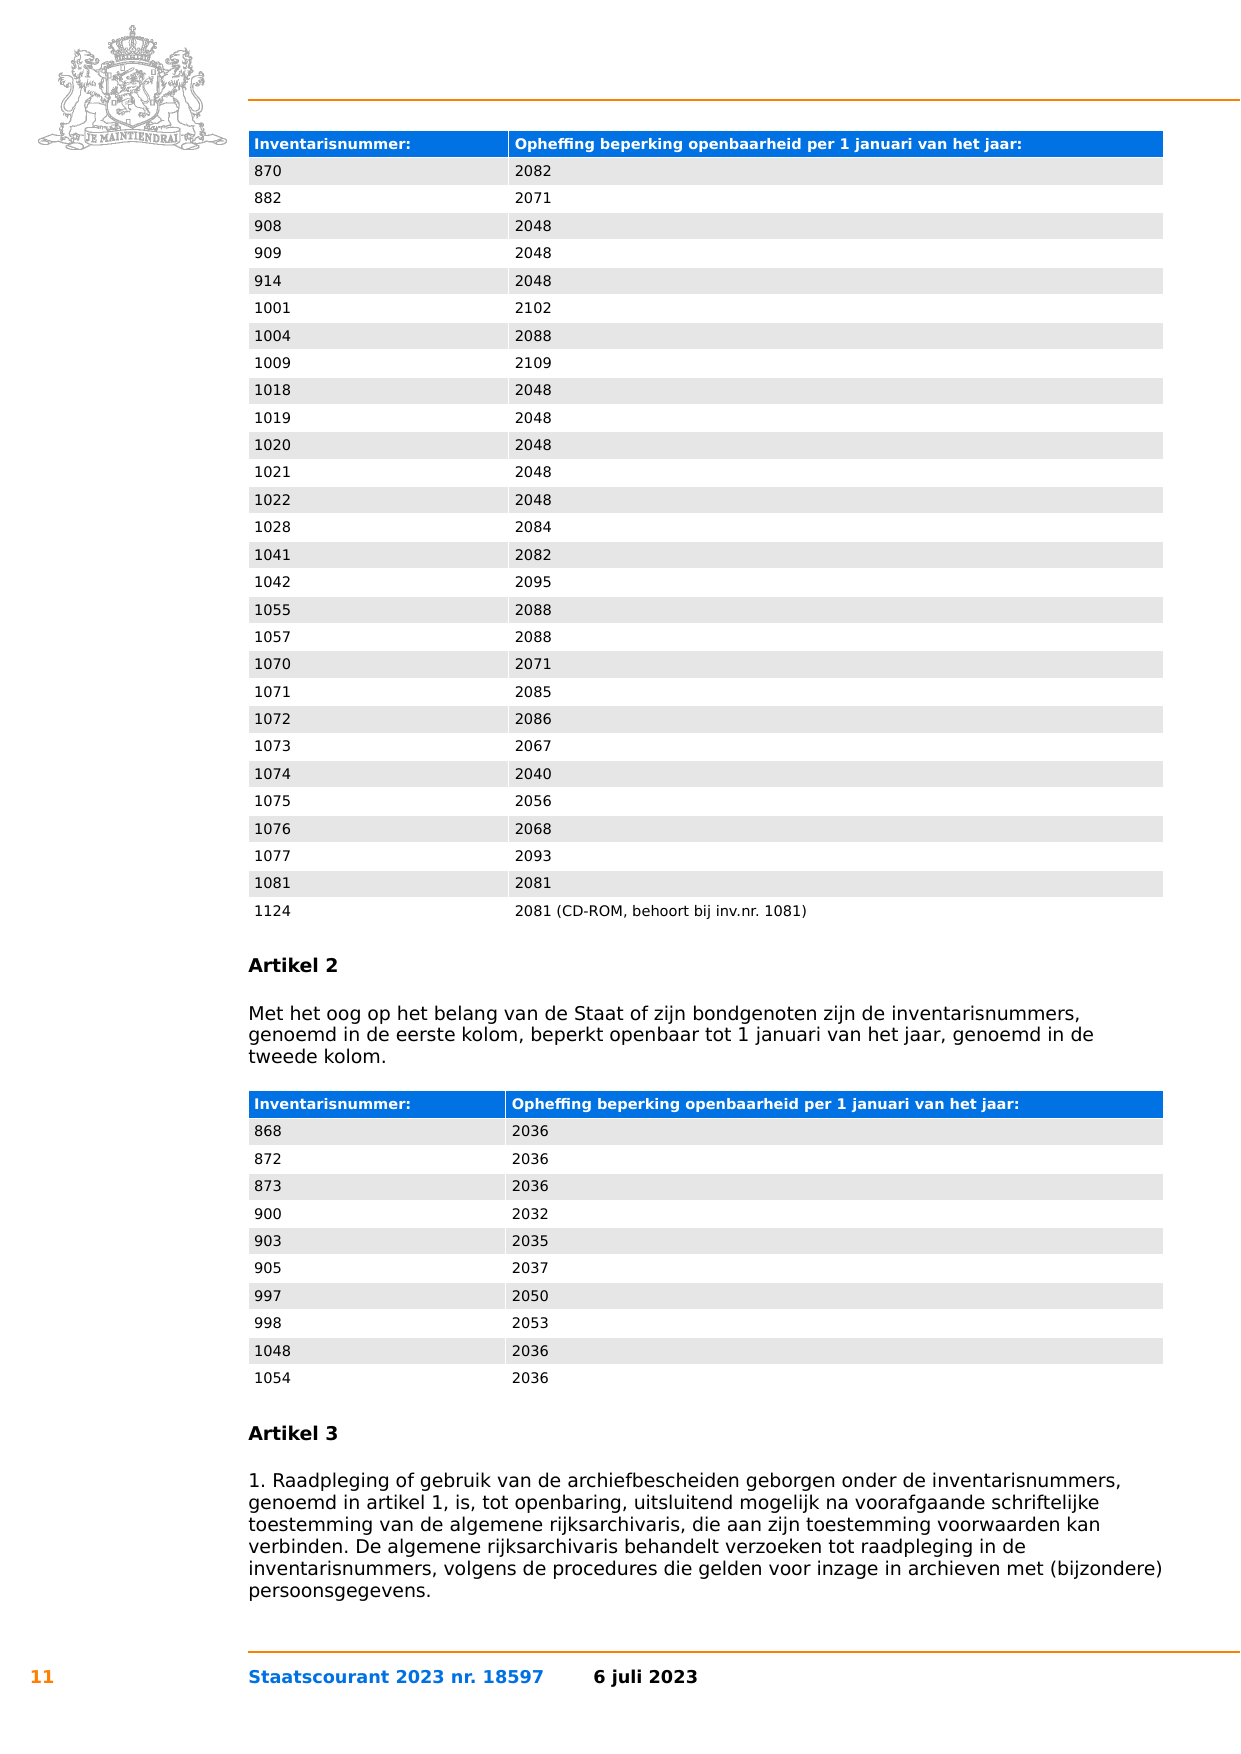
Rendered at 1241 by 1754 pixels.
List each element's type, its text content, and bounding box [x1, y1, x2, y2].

table_cell 2032 [506, 1201, 1163, 1227]
table_cell 1048 [249, 1338, 505, 1364]
table_cell 1019 [249, 405, 508, 431]
table_cell 2048 [509, 405, 1163, 431]
table_cell 1018 [249, 378, 508, 404]
table_cell 1072 [249, 706, 508, 733]
table_cell 1020 [249, 432, 508, 459]
table_cell 908 [249, 213, 508, 239]
table_cell 2109 [509, 350, 1163, 376]
table_cell 2084 [509, 515, 1163, 541]
table_cell 1073 [249, 734, 508, 760]
table_cell 905 [249, 1256, 505, 1282]
table_cell 2050 [506, 1283, 1163, 1309]
table_cell 2048 [509, 487, 1163, 513]
table_cell 2037 [506, 1256, 1163, 1282]
table_cell 2081 (CD-ROM, behoort bij inv.nr. 1081) [509, 898, 1163, 924]
table_cell 2035 [506, 1228, 1163, 1254]
table_cell 2036 [506, 1174, 1163, 1200]
table_cell 2040 [509, 761, 1163, 787]
table_cell 2088 [509, 597, 1163, 623]
table_cell 882 [249, 186, 508, 212]
table_cell 2036 [506, 1365, 1163, 1392]
table_cell 2071 [509, 651, 1163, 678]
table_cell 1004 [249, 323, 508, 349]
table_cell 872 [249, 1146, 505, 1172]
table_cell 2081 [509, 871, 1163, 897]
table_header Inventarisnummer: [249, 1091, 505, 1118]
table_cell 2053 [506, 1310, 1163, 1337]
table_cell 2036 [506, 1119, 1163, 1145]
table_cell 2095 [509, 569, 1163, 596]
table_cell 2085 [509, 679, 1163, 705]
table_cell 873 [249, 1174, 505, 1200]
table_cell 2036 [506, 1146, 1163, 1172]
table_cell 1055 [249, 597, 508, 623]
table_cell 1071 [249, 679, 508, 705]
subtitle Artikel 2 [248, 955, 1163, 977]
table_cell 909 [249, 241, 508, 267]
table_cell 1081 [249, 871, 508, 897]
subtitle Artikel 3 [248, 1423, 1163, 1444]
table_cell 1057 [249, 624, 508, 650]
table_cell 1076 [249, 816, 508, 842]
table_header Opheffing beperking openbaarheid per 1 januari van het jaar: [509, 131, 1163, 157]
table_cell 2048 [509, 213, 1163, 239]
table_cell 2093 [509, 843, 1163, 869]
table_cell 2036 [506, 1338, 1163, 1364]
table_cell 2048 [509, 268, 1163, 294]
picture [38, 25, 227, 150]
table_cell 2082 [509, 158, 1163, 185]
table_cell 1077 [249, 843, 508, 869]
table_cell 2048 [509, 460, 1163, 486]
table_cell 2086 [509, 706, 1163, 733]
table_cell 1074 [249, 761, 508, 787]
table_cell 2048 [509, 432, 1163, 459]
table_cell 2056 [509, 789, 1163, 815]
table_cell 2068 [509, 816, 1163, 842]
table_cell 1041 [249, 542, 508, 568]
table_cell 2088 [509, 323, 1163, 349]
table_cell 868 [249, 1119, 505, 1145]
table_cell 2071 [509, 186, 1163, 212]
table_header Inventarisnummer: [249, 131, 508, 157]
table_cell 1075 [249, 789, 508, 815]
table_cell 2082 [509, 542, 1163, 568]
table_cell 1042 [249, 569, 508, 596]
table_cell 900 [249, 1201, 505, 1227]
table_cell 997 [249, 1283, 505, 1309]
table_header Opheffing beperking openbaarheid per 1 januari van het jaar: [506, 1091, 1163, 1118]
table_cell 2067 [509, 734, 1163, 760]
table_cell 1124 [249, 898, 508, 924]
table_cell 1009 [249, 350, 508, 376]
table_cell 2048 [509, 378, 1163, 404]
text 1. Raadpleging of gebruik van de archiefbescheiden geborgen onder de inventarisnummers, genoemd in artikel 1, is, tot openbaring, uitsluitend mogelijk na voorafgaande schriftelijke toestemming van de algemene rijksarchivaris, die aan zijn toestemming voorwaarden kan verbinden. De algemene rijksarchivaris behandelt verzoeken tot raadpleging in de inventarisnummers, volgens de procedures die gelden voor inzage in archieven met (bijzondere) persoonsgegevens. [248, 1469, 1163, 1601]
table_cell 1070 [249, 651, 508, 678]
table_cell 1054 [249, 1365, 505, 1392]
table_cell 1022 [249, 487, 508, 513]
table_cell 2048 [509, 241, 1163, 267]
table_cell 903 [249, 1228, 505, 1254]
text Met het oog op het belang van de Staat of zijn bondgenoten zijn de inventarisnummers, genoemd in de eerste kolom, beperkt openbaar tot 1 januari van het jaar, genoemd in de tweede kolom. [248, 1002, 1163, 1068]
table_cell 1028 [249, 515, 508, 541]
table_cell 998 [249, 1310, 505, 1337]
table_cell 2102 [509, 295, 1163, 322]
table_cell 870 [249, 158, 508, 185]
table_cell 1021 [249, 460, 508, 486]
table_cell 1001 [249, 295, 508, 322]
table_cell 914 [249, 268, 508, 294]
table_cell 2088 [509, 624, 1163, 650]
